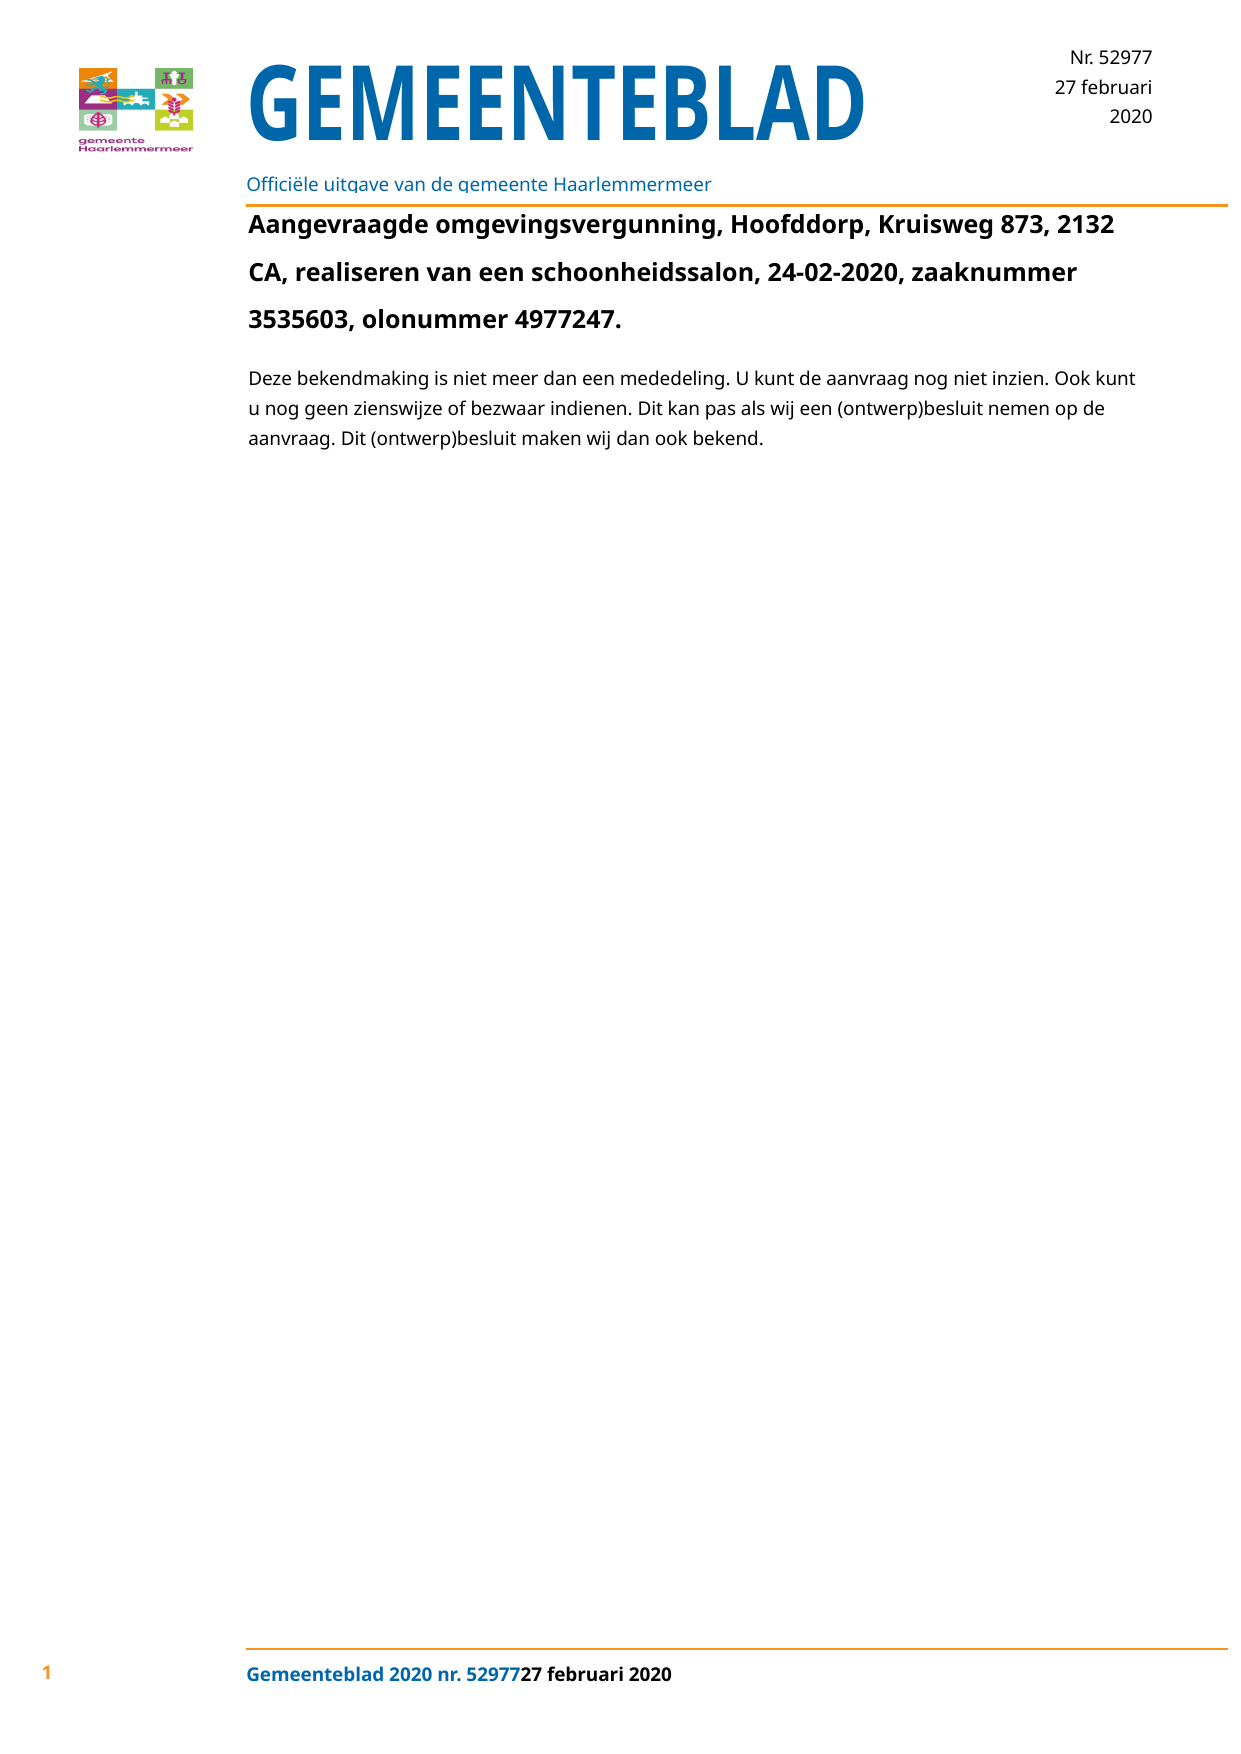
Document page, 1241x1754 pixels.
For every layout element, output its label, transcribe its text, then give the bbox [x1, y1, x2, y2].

picture [41, 47, 231, 172]
text Deze bekendmaking is niet meer dan een mededeling. U kunt de aanvraag nog niet inzien. Ook kunt u nog geen zienswijze of bezwaar indienen. Dit kan pas als wij een (ontwerp)besluit nemen op de aanvraag. Dit (ontwerp)besluit maken wij dan ook bekend. [248, 366, 1152, 450]
text Aangevraagde omgevingsvergunning, Hoofddorp, Kruisweg 873, 2132 CA, realiseren van een schoonheidssalon, 24-02-2020, zaaknummer 3535603, olonummer 4977247. [248, 207, 1152, 336]
